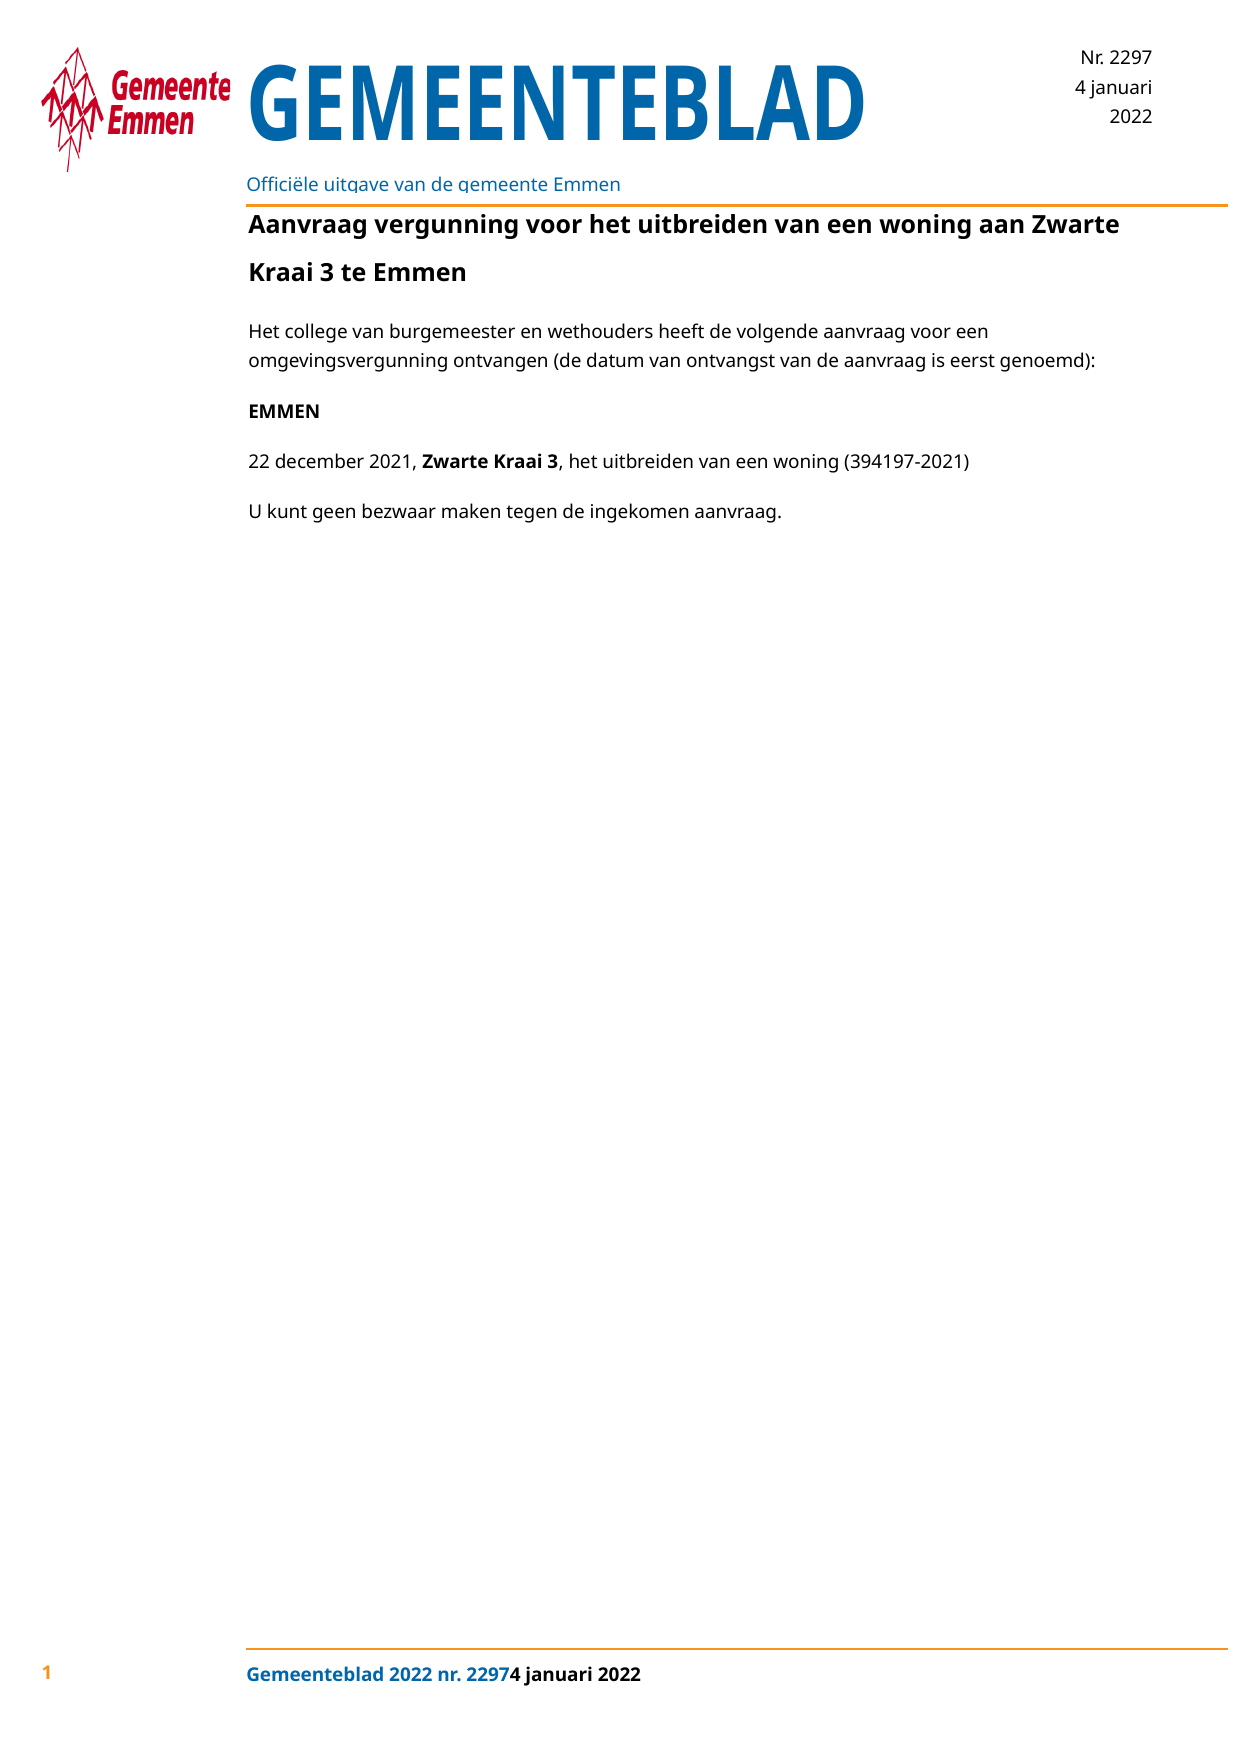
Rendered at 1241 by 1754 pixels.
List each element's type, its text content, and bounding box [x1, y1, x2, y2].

text U kunt geen bezwaar maken tegen de ingekomen aanvraag. [248, 499, 1152, 524]
text Aanvraag vergunning voor het uitbreiden van een woning aan Zwarte Kraai 3 te Emmen [248, 207, 1152, 288]
picture [41, 47, 231, 172]
text 22 december 2021, Zwarte Kraai 3, het uitbreiden van een woning (394197-2021) [248, 448, 1152, 474]
text Het college van burgemeester en wethouders heeft de volgende aanvraag voor een omgevingsvergunning ontvangen (de datum van ontvangst van de aanvraag is eerst genoemd): [248, 318, 1152, 373]
text EMMEN [248, 398, 1152, 424]
